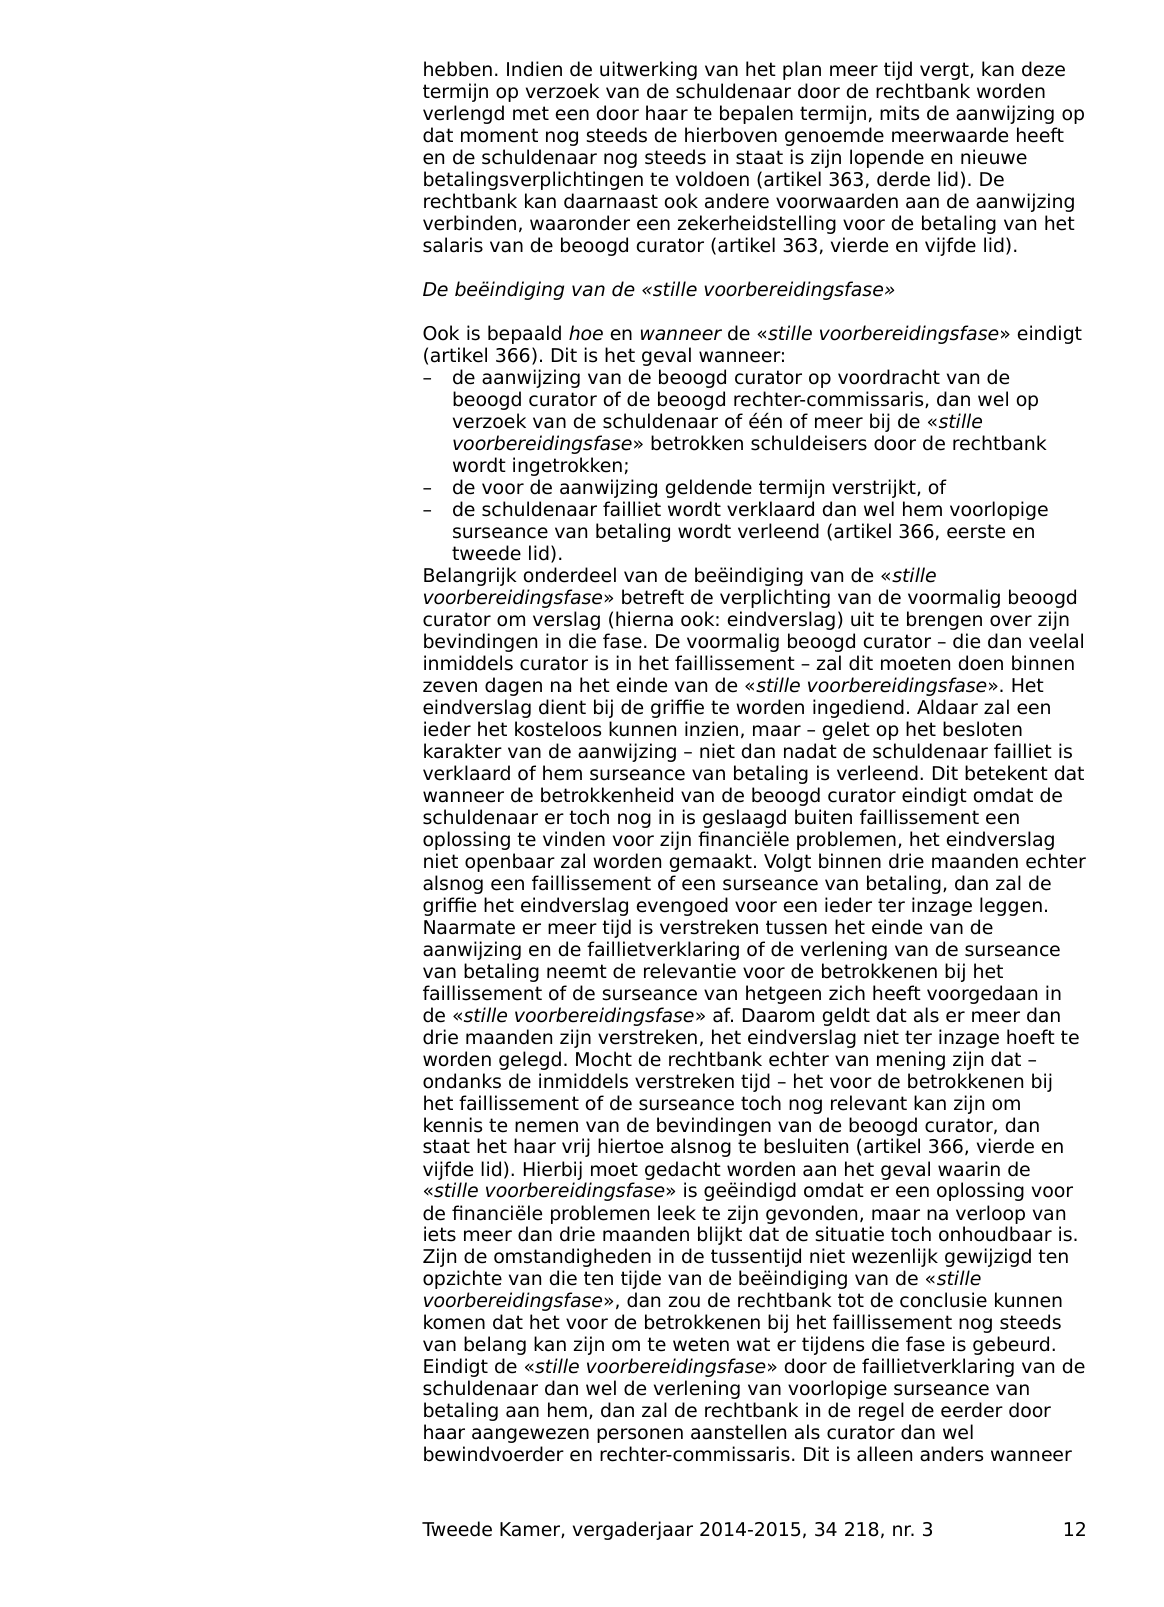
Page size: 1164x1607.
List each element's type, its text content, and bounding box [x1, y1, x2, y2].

subtitle De beëindiging van de «stille voorbereidingsfase» [422, 279, 1087, 301]
text Ook is bepaald hoe en wanneer de «stille voorbereidingsfase» eindigt (artikel 366). Dit is het geval wanneer: [422, 323, 1087, 367]
text – de schuldenaar failliet wordt verklaard dan wel hem voorlopige surseance van betaling wordt verleend (artikel 366, eerste en tweede lid). [422, 499, 1087, 565]
text – de voor de aanwijzing geldende termijn verstrijkt, of [422, 477, 1087, 499]
text Belangrijk onderdeel van de beëindiging van de «stille voorbereidingsfase» betreft de verplichting van de voormalig beoogd curator om verslag (hierna ook: eindverslag) uit te brengen over zijn bevindingen in die fase. De voormalig beoogd curator – die dan veelal inmiddels curator is in het faillissement – zal dit moeten doen binnen zeven dagen na het einde van de «stille voorbereidingsfase». Het eindverslag dient bij de griffie te worden ingediend. Aldaar zal een ieder het kosteloos kunnen inzien, maar – gelet op het besloten karakter van de aanwijzing – niet dan nadat de schuldenaar failliet is verklaard of hem surseance van betaling is verleend. Dit betekent dat wanneer de betrokkenheid van de beoogd curator eindigt omdat de schuldenaar er toch nog in is geslaagd buiten faillissement een oplossing te vinden voor zijn financiële problemen, het eindverslag niet openbaar zal worden gemaakt. Volgt binnen drie maanden echter alsnog een faillissement of een surseance van betaling, dan zal de griffie het eindverslag evengoed voor een ieder ter inzage leggen. Naarmate er meer tijd is verstreken tussen het einde van de aanwijzing en de faillietverklaring of de verlening van de surseance van betaling neemt de relevantie voor de betrokkenen bij het faillissement of de surseance van hetgeen zich heeft voorgedaan in de «stille voorbereidingsfase» af. Daarom geldt dat als er meer dan drie maanden zijn verstreken, het eindverslag niet ter inzage hoeft te worden gelegd. Mocht de rechtbank echter van mening zijn dat – ondanks de inmiddels verstreken tijd – het voor de betrokkenen bij het faillissement of de surseance toch nog relevant kan zijn om kennis te nemen van de bevindingen van de beoogd curator, dan staat het haar vrij hiertoe alsnog te besluiten (artikel 366, vierde en vijfde lid). Hierbij moet gedacht worden aan het geval waarin de «stille voorbereidingsfase» is geëindigd omdat er een oplossing voor de financiële problemen leek te zijn gevonden, maar na verloop van iets meer dan drie maanden blijkt dat de situatie toch onhoudbaar is. Zijn de omstandigheden in de tussentijd niet wezenlijk gewijzigd ten opzichte van die ten tijde van de beëindiging van de «stille voorbereidingsfase», dan zou de rechtbank tot de conclusie kunnen komen dat het voor de betrokkenen bij het faillissement nog steeds van belang kan zijn om te weten wat er tijdens die fase is gebeurd. [422, 565, 1087, 1356]
text Eindigt de «stille voorbereidingsfase» door de faillietverklaring van de schuldenaar dan wel de verlening van voorlopige surseance van betaling aan hem, dan zal de rechtbank in de regel de eerder door haar aangewezen personen aanstellen als curator dan wel bewindvoerder en rechter-commissaris. Dit is alleen anders wanneer [422, 1356, 1087, 1466]
text – de aanwijzing van de beoogd curator op voordracht van de beoogd curator of de beoogd rechter-commissaris, dan wel op verzoek van de schuldenaar of één of meer bij de «stille voorbereidingsfase» betrokken schuldeisers door de rechtbank wordt ingetrokken; [422, 367, 1087, 477]
text hebben. Indien de uitwerking van het plan meer tijd vergt, kan deze termijn op verzoek van de schuldenaar door de rechtbank worden verlengd met een door haar te bepalen termijn, mits de aanwijzing op dat moment nog steeds de hierboven genoemde meerwaarde heeft en de schuldenaar nog steeds in staat is zijn lopende en nieuwe betalingsverplichtingen te voldoen (artikel 363, derde lid). De rechtbank kan daarnaast ook andere voorwaarden aan de aanwijzing verbinden, waaronder een zekerheidstelling voor de betaling van het salaris van de beoogd curator (artikel 363, vierde en vijfde lid). [422, 59, 1087, 257]
